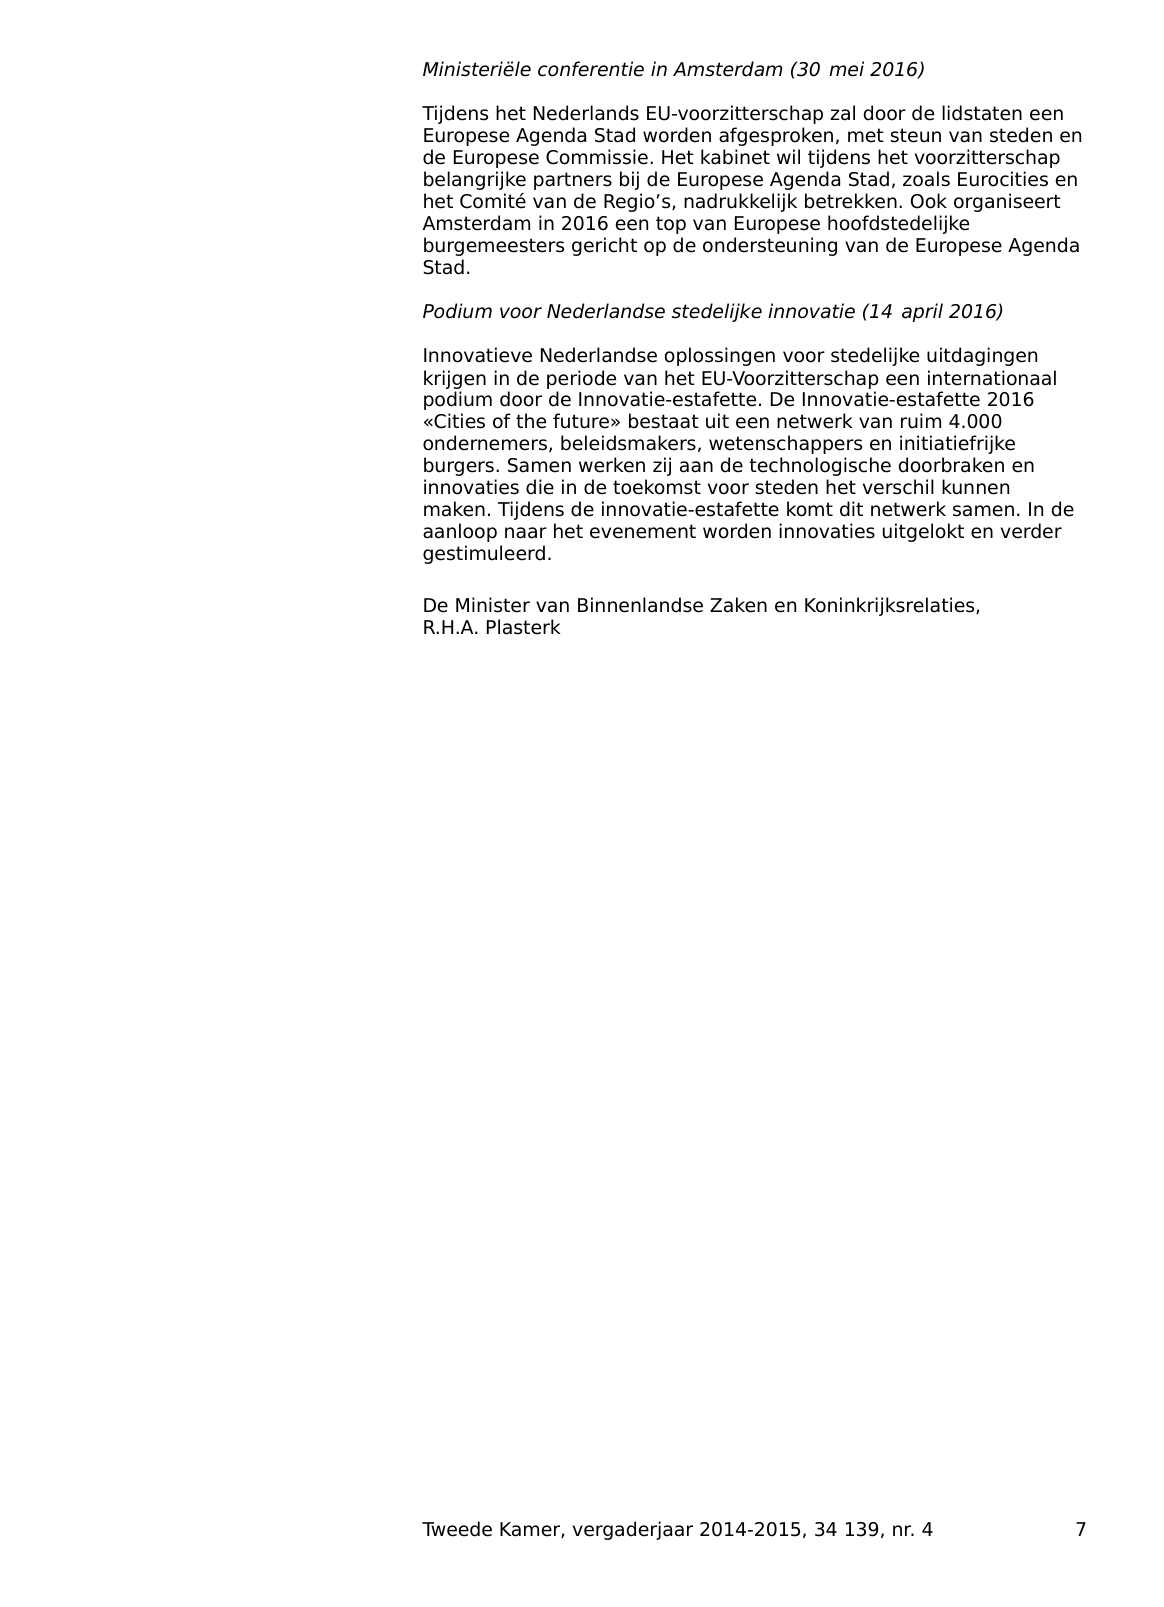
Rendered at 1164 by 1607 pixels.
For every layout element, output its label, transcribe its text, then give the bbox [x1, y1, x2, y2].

subtitle Podium voor Nederlandse stedelijke innovatie (14 april 2016) [422, 301, 1087, 323]
text Innovatieve Nederlandse oplossingen voor stedelijke uitdagingen krijgen in de periode van het EU-Voorzitterschap een internationaal podium door de Innovatie-estafette. De Innovatie-estafette 2016 «Cities of the future» bestaat uit een netwerk van ruim 4.000 ondernemers, beleidsmakers, wetenschappers en initiatiefrijke burgers. Samen werken zij aan de technologische doorbraken en innovaties die in de toekomst voor steden het verschil kunnen maken. Tijdens de innovatie-estafette komt dit netwerk samen. In de aanloop naar het evenement worden innovaties uitgelokt en verder gestimuleerd. [422, 345, 1087, 565]
subtitle Ministeriële conferentie in Amsterdam (30 mei 2016) [422, 59, 1087, 81]
text Tijdens het Nederlands EU-voorzitterschap zal door de lidstaten een Europese Agenda Stad worden afgesproken, met steun van steden en de Europese Commissie. Het kabinet wil tijdens het voorzitterschap belangrijke partners bij de Europese Agenda Stad, zoals Eurocities en het Comité van de Regio’s, nadrukkelijk betrekken. Ook organiseert Amsterdam in 2016 een top van Europese hoofdstedelijke burgemeesters gericht op de ondersteuning van de Europese Agenda Stad. [422, 103, 1087, 279]
text De Minister van Binnenlandse Zaken en Koninkrijksrelaties, R.H.A. Plasterk [422, 595, 1087, 639]
